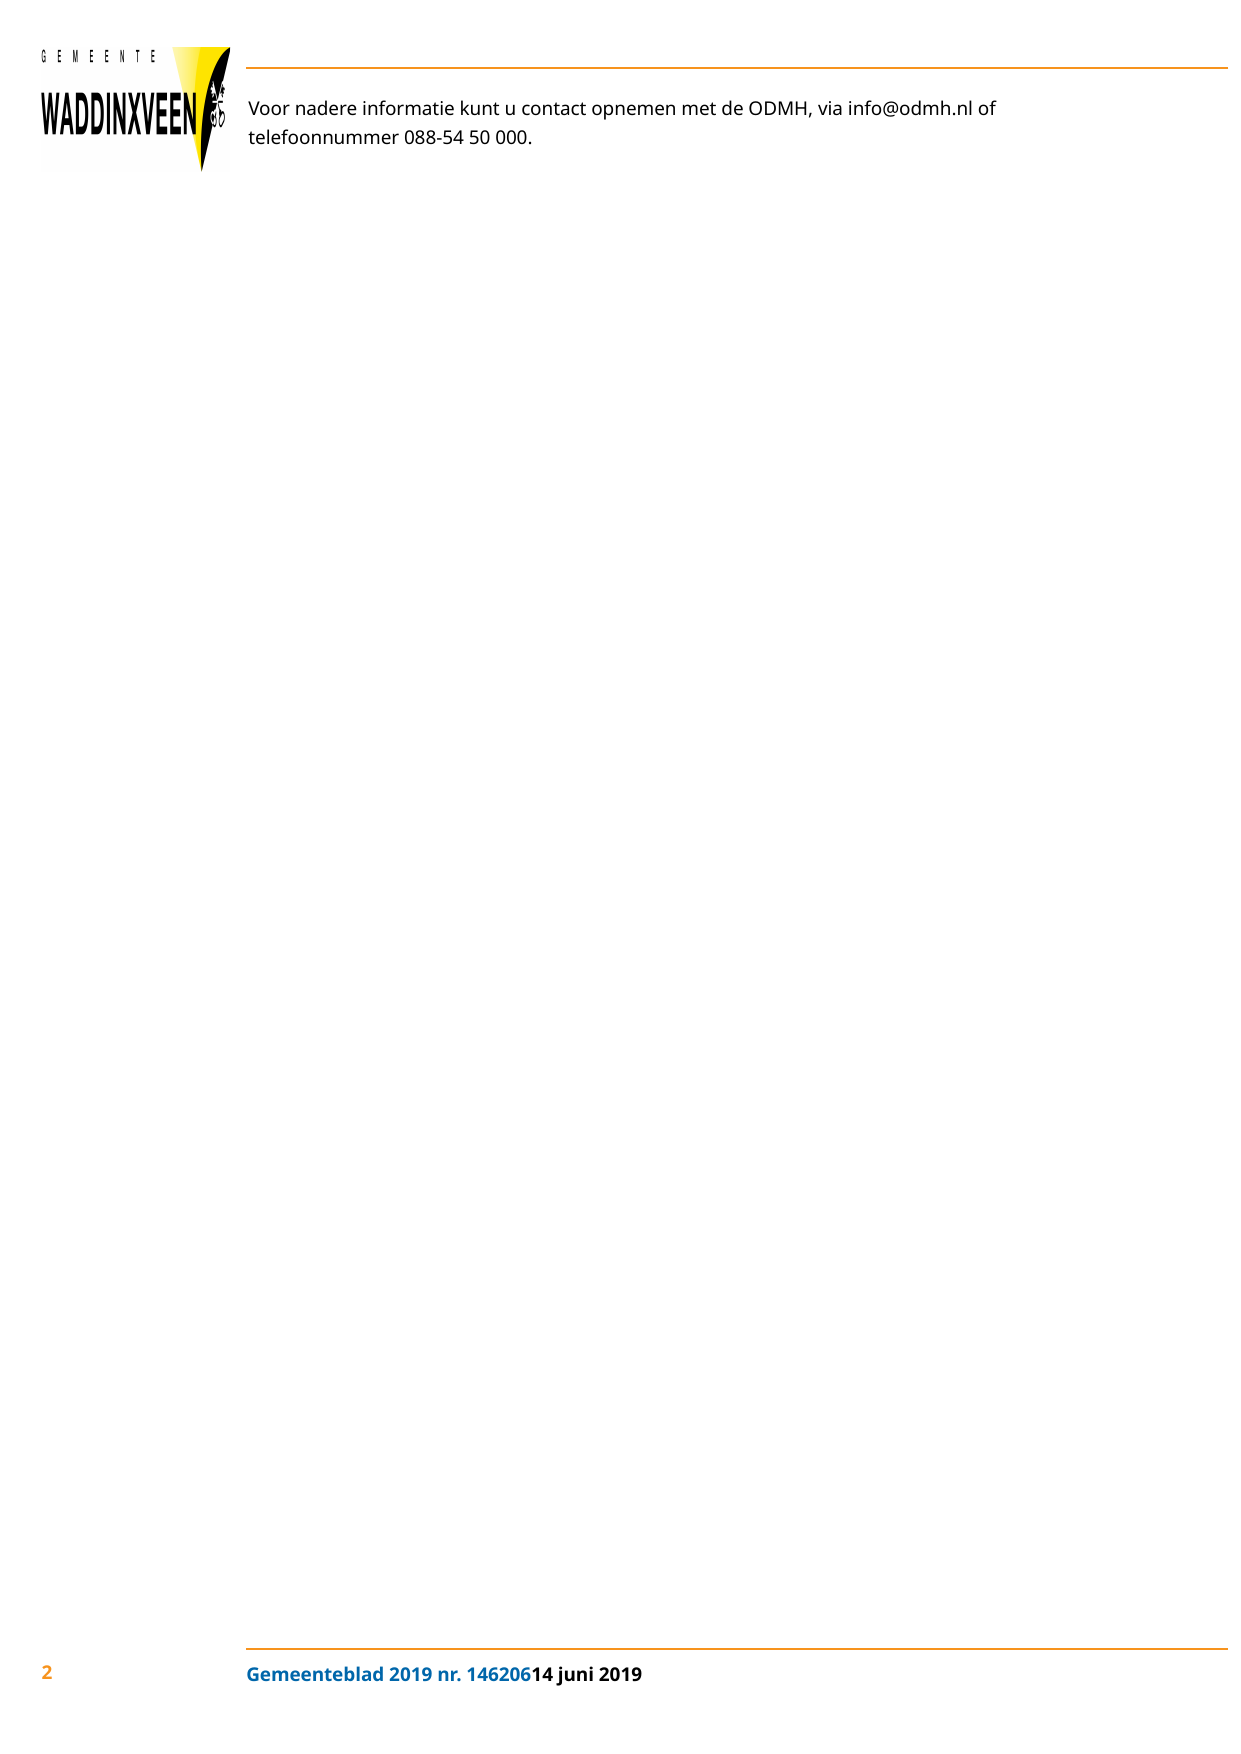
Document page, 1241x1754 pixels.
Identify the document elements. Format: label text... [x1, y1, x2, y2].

text Voor nadere informatie kunt u contact opnemen met de ODMH, via info@odmh.nl of telefoonnummer 088-54 50 000. [248, 95, 1152, 150]
picture [41, 47, 231, 172]
